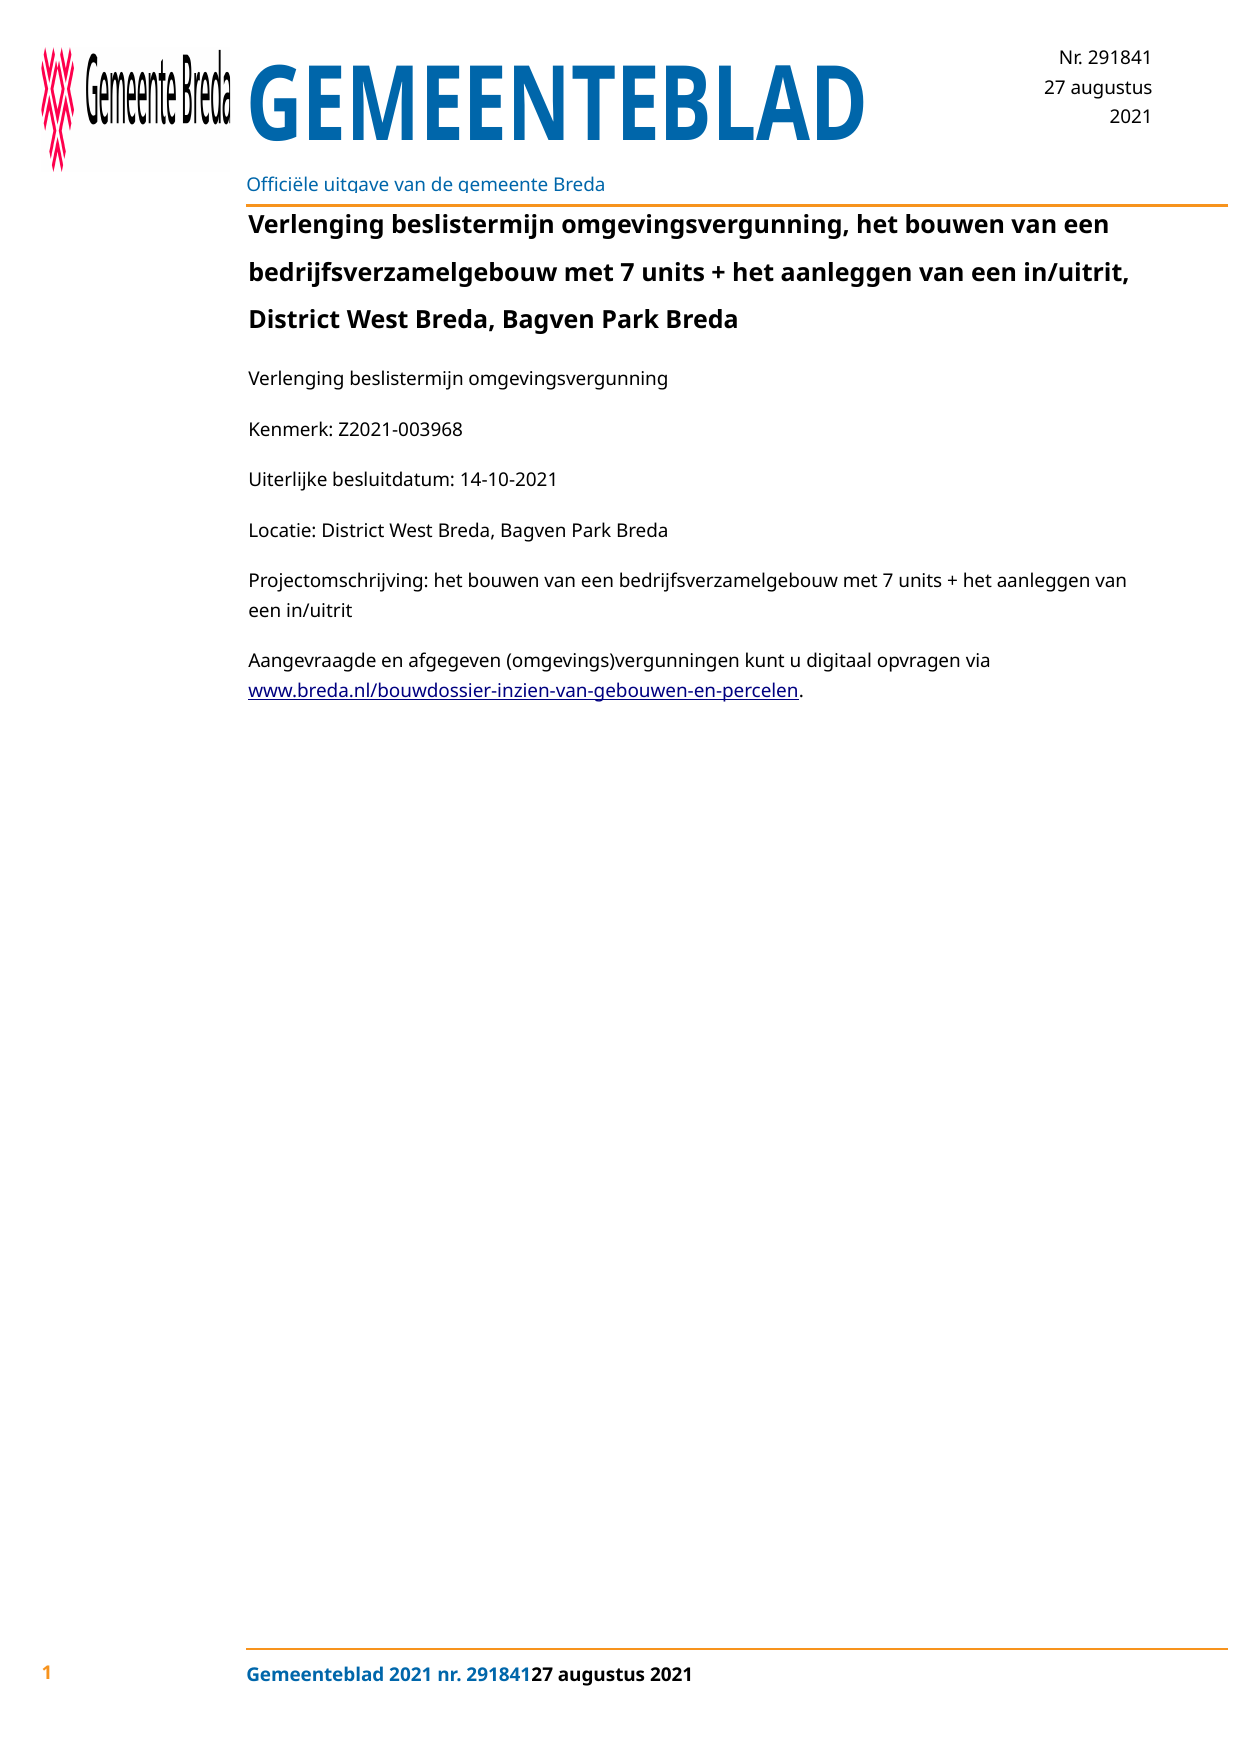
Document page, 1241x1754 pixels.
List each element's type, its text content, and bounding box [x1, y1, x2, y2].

picture [41, 47, 231, 172]
text Projectomschrijving: het bouwen van een bedrijfsverzamelgebouw met 7 units + het aanleggen van een in/uitrit [248, 567, 1152, 622]
text Verlenging beslistermijn omgevingsvergunning [248, 366, 1152, 391]
text Aangevraagde en afgegeven (omgevings)vergunningen kunt u digitaal opvragen via www.breda.nl/bouwdossier-inzien-van-gebouwen-en-percelen. [248, 647, 1152, 702]
text Verlenging beslistermijn omgevingsvergunning, het bouwen van een bedrijfsverzamelgebouw met 7 units + het aanleggen van een in/uitrit, District West Breda, Bagven Park Breda [248, 207, 1152, 336]
text Kenmerk: Z2021-003968 [248, 416, 1152, 442]
text Uiterlijke besluitdatum: 14-10-2021 [248, 466, 1152, 492]
text Locatie: District West Breda, Bagven Park Breda [248, 517, 1152, 542]
